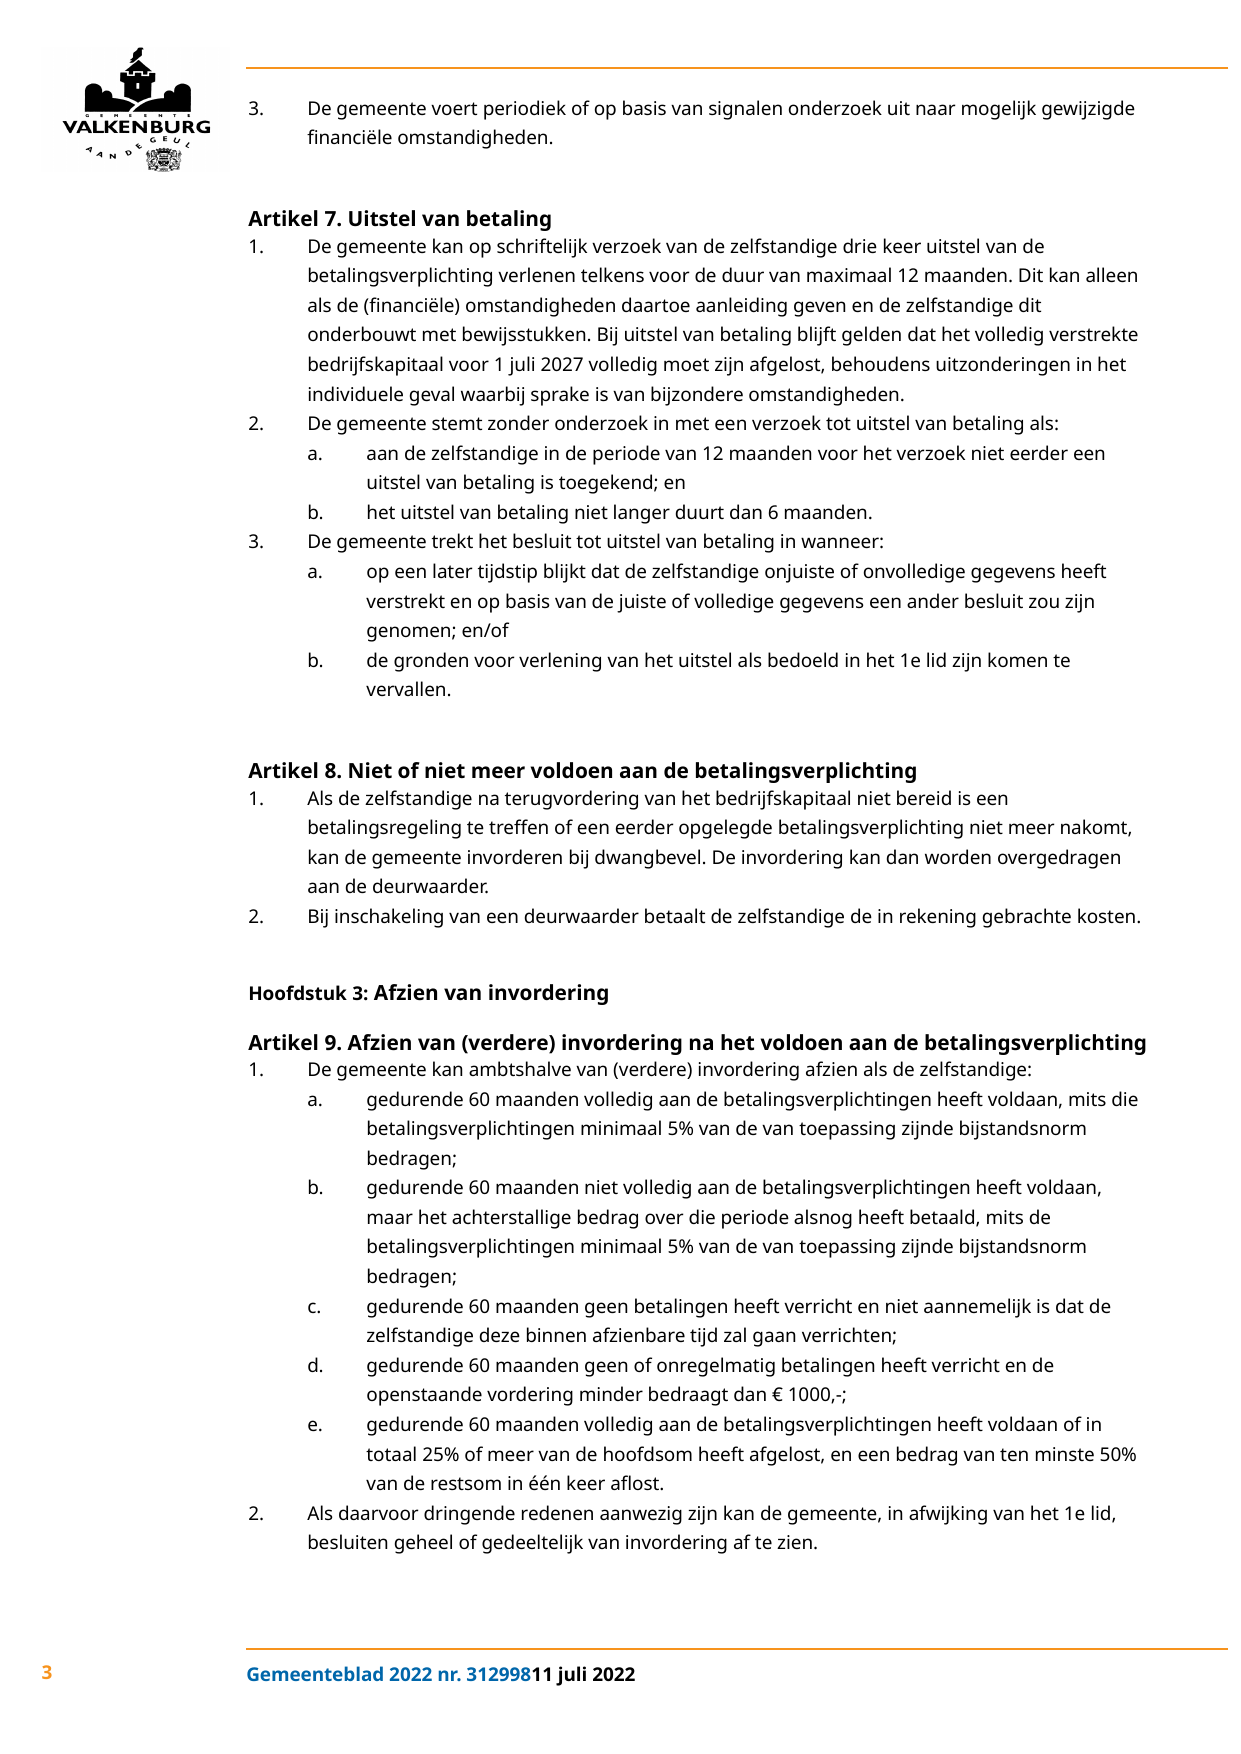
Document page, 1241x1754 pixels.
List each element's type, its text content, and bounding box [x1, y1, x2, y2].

text Artikel 9. Afzien van (verdere) invordering na het voldoen aan de betalingsverplichting [248, 1028, 1152, 1056]
text Artikel 8. Niet of niet meer voldoen aan de betalingsverplichting [248, 757, 1152, 785]
list Bij inschakeling van een deurwaarder betaalt de zelfstandige de in rekening gebrachte kosten. [248, 903, 1152, 929]
list gedurende 60 maanden niet volledig aan de betalingsverplichtingen heeft voldaan, maar het achterstallige bedrag over die periode alsnog heeft betaald, mits de betalingsverplichtingen minimaal 5% van de van toepassing zijnde bijstandsnorm bedragen; [307, 1174, 1152, 1289]
list gedurende 60 maanden volledig aan de betalingsverplichtingen heeft voldaan of in totaal 25% of meer van de hoofdsom heeft afgelost, en een bedrag van ten minste 50% van de restsom in één keer aflost. [307, 1411, 1152, 1496]
list De gemeente kan op schriftelijk verzoek van de zelfstandige drie keer uitstel van de betalingsverplichting verlenen telkens voor de duur van maximaal 12 maanden. Dit kan alleen als de (financiële) omstandigheden daartoe aanleiding geven en de zelfstandige dit onderbouwt met bewijsstukken. Bij uitstel van betaling blijft gelden dat het volledig verstrekte bedrijfskapitaal voor 1 juli 2027 volledig moet zijn afgelost, behoudens uitzonderingen in het individuele geval waarbij sprake is van bijzondere omstandigheden. [248, 233, 1152, 406]
list De gemeente trekt het besluit tot uitstel van betaling in wanneer: [248, 529, 1152, 554]
list aan de zelfstandige in de periode van 12 maanden voor het verzoek niet eerder een uitstel van betaling is toegekend; en [307, 440, 1152, 495]
picture [41, 47, 231, 172]
list De gemeente kan ambtshalve van (verdere) invordering afzien als de zelfstandige: [248, 1056, 1152, 1082]
list gedurende 60 maanden volledig aan de betalingsverplichtingen heeft voldaan, mits die betalingsverplichtingen minimaal 5% van de van toepassing zijnde bijstandsnorm bedragen; [307, 1086, 1152, 1171]
list het uitstel van betaling niet langer duurt dan 6 maanden. [307, 499, 1152, 525]
list De gemeente stemt zonder onderzoek in met een verzoek tot uitstel van betaling als: [248, 410, 1152, 436]
list gedurende 60 maanden geen of onregelmatig betalingen heeft verricht en de openstaande vordering minder bedraagt dan € 1000,-; [307, 1352, 1152, 1407]
list op een later tijdstip blijkt dat de zelfstandige onjuiste of onvolledige gegevens heeft verstrekt en op basis van de juiste of volledige gegevens een ander besluit zou zijn genomen; en/of [307, 558, 1152, 643]
list De gemeente voert periodiek of op basis van signalen onderzoek uit naar mogelijk gewijzigde financiële omstandigheden. [248, 95, 1152, 150]
list Als de zelfstandige na terugvordering van het bedrijfskapitaal niet bereid is een betalingsregeling te treffen of een eerder opgelegde betalingsverplichting niet meer nakomt, kan de gemeente invorderen bij dwangbevel. De invordering kan dan worden overgedragen aan de deurwaarder. [248, 785, 1152, 899]
text Hoofdstuk 3: Afzien van invordering [248, 978, 1152, 1007]
list gedurende 60 maanden geen betalingen heeft verricht en niet aannemelijk is dat de zelfstandige deze binnen afzienbare tijd zal gaan verrichten; [307, 1293, 1152, 1348]
list de gronden voor verlening van het uitstel als bedoeld in het 1e lid zijn komen te vervallen. [307, 647, 1152, 702]
list Als daarvoor dringende redenen aanwezig zijn kan de gemeente, in afwijking van het 1e lid, besluiten geheel of gedeeltelijk van invordering af te zien. [248, 1500, 1152, 1555]
text Artikel 7. Uitstel van betaling [248, 204, 1152, 233]
